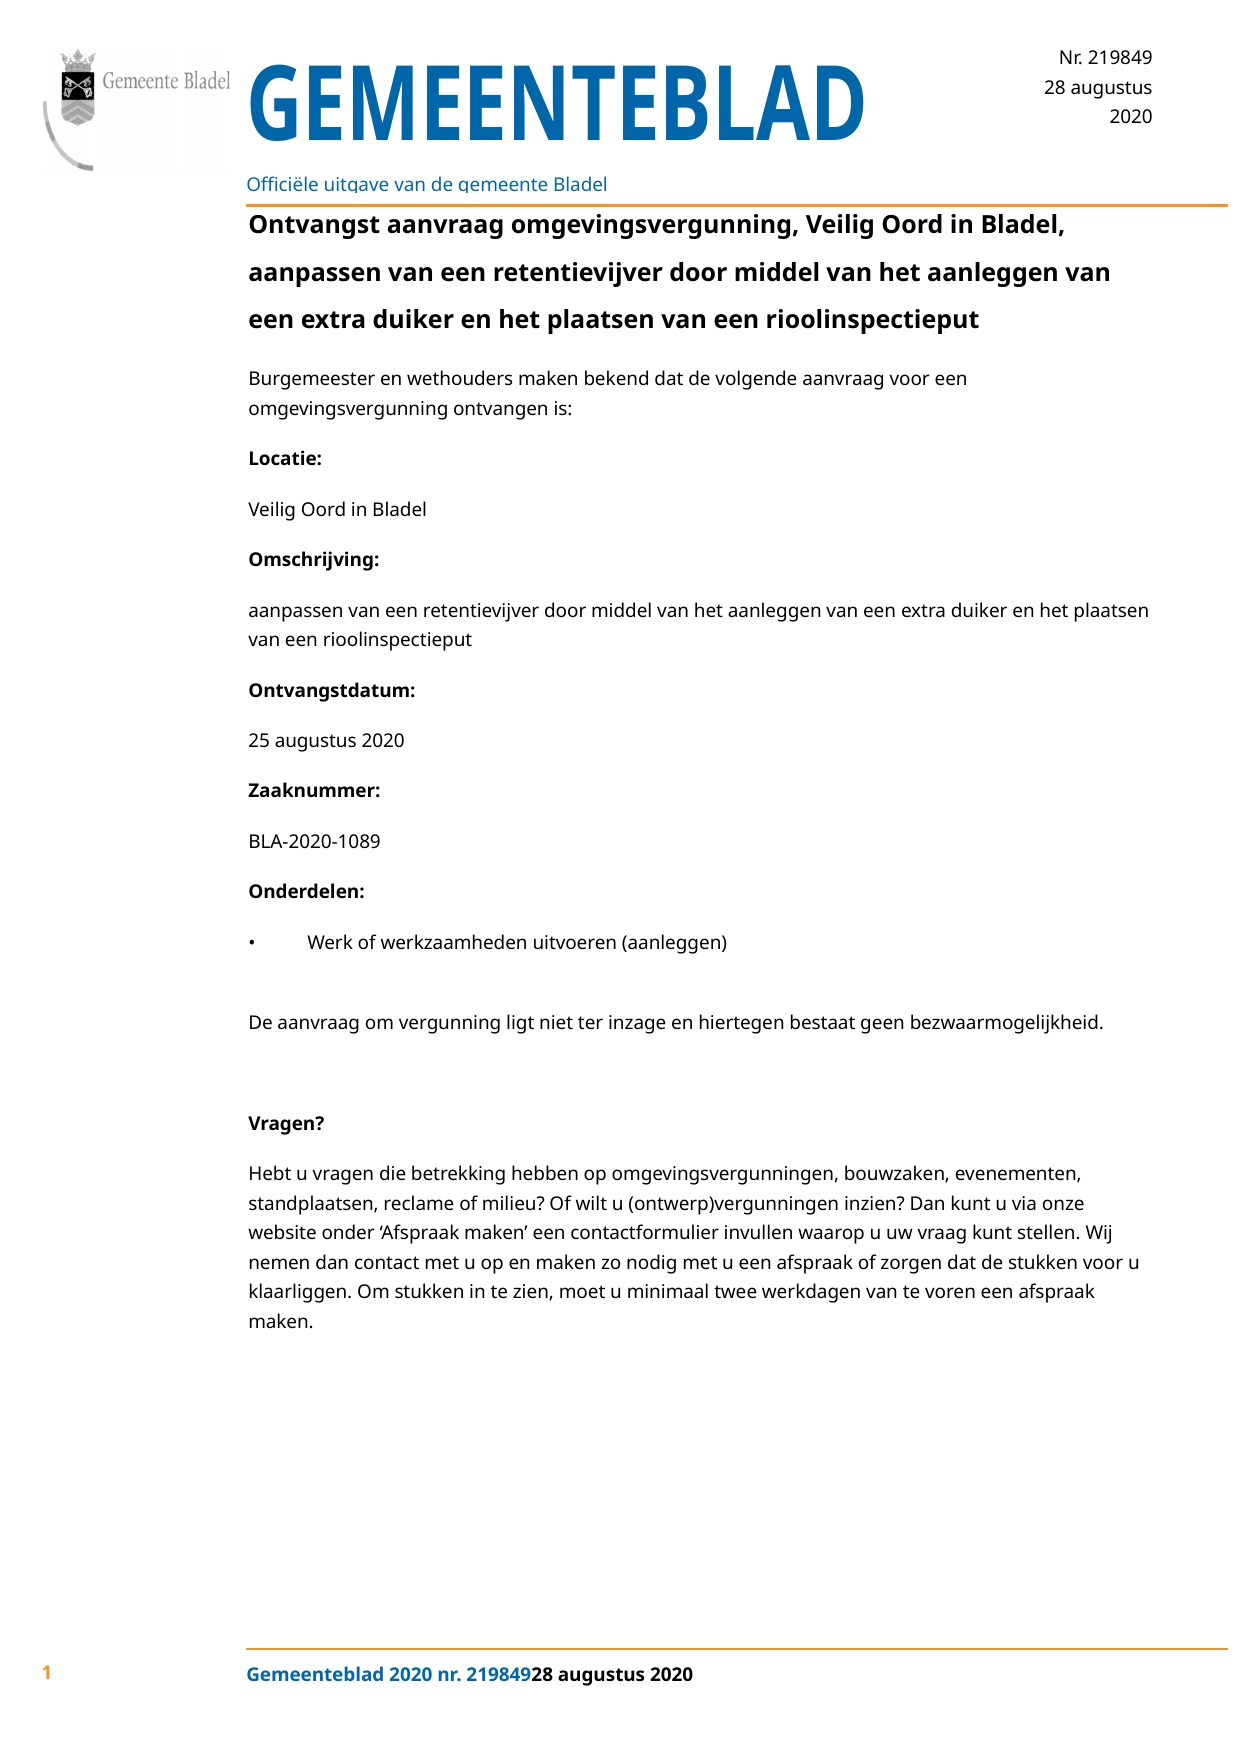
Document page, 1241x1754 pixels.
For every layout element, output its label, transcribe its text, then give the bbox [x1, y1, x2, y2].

text Veilig Oord in Bladel [248, 496, 1152, 522]
picture [41, 47, 231, 172]
text Zaaknummer: [248, 778, 1152, 803]
text Ontvangstdatum: [248, 677, 1152, 702]
text BLA-2020-1089 [248, 828, 1152, 854]
text Hebt u vragen die betrekking hebben op omgevingsvergunningen, bouwzaken, evenementen, standplaatsen, reclame of milieu? Of wilt u (ontwerp)vergunningen inzien? Dan kunt u via onze website onder ‘Afspraak maken’ een contactformulier invullen waarop u uw vraag kunt stellen. Wij nemen dan contact met u op en maken zo nodig met u een afspraak of zorgen dat de stukken voor u klaarliggen. Om stukken in te zien, moet u minimaal twee werkdagen van te voren een afspraak maken. [248, 1160, 1152, 1334]
list Werk of werkzaamheden uitvoeren (aanleggen) [248, 929, 1152, 954]
text Onderdelen: [248, 878, 1152, 904]
text De aanvraag om vergunning ligt niet ter inzage en hiertegen bestaat geen bezwaarmogelijkheid. [248, 1009, 1152, 1034]
text Locatie: [248, 446, 1152, 471]
text aanpassen van een retentievijver door middel van het aanleggen van een extra duiker en het plaatsen van een rioolinspectieput [248, 597, 1152, 652]
text Vragen? [248, 1110, 1152, 1135]
text Ontvangst aanvraag omgevingsvergunning, Veilig Oord in Bladel, aanpassen van een retentievijver door middel van het aanleggen van een extra duiker en het plaatsen van een rioolinspectieput [248, 207, 1152, 336]
text Omschrijving: [248, 546, 1152, 572]
text Burgemeester en wethouders maken bekend dat de volgende aanvraag voor een omgevingsvergunning ontvangen is: [248, 366, 1152, 421]
text 25 augustus 2020 [248, 727, 1152, 753]
